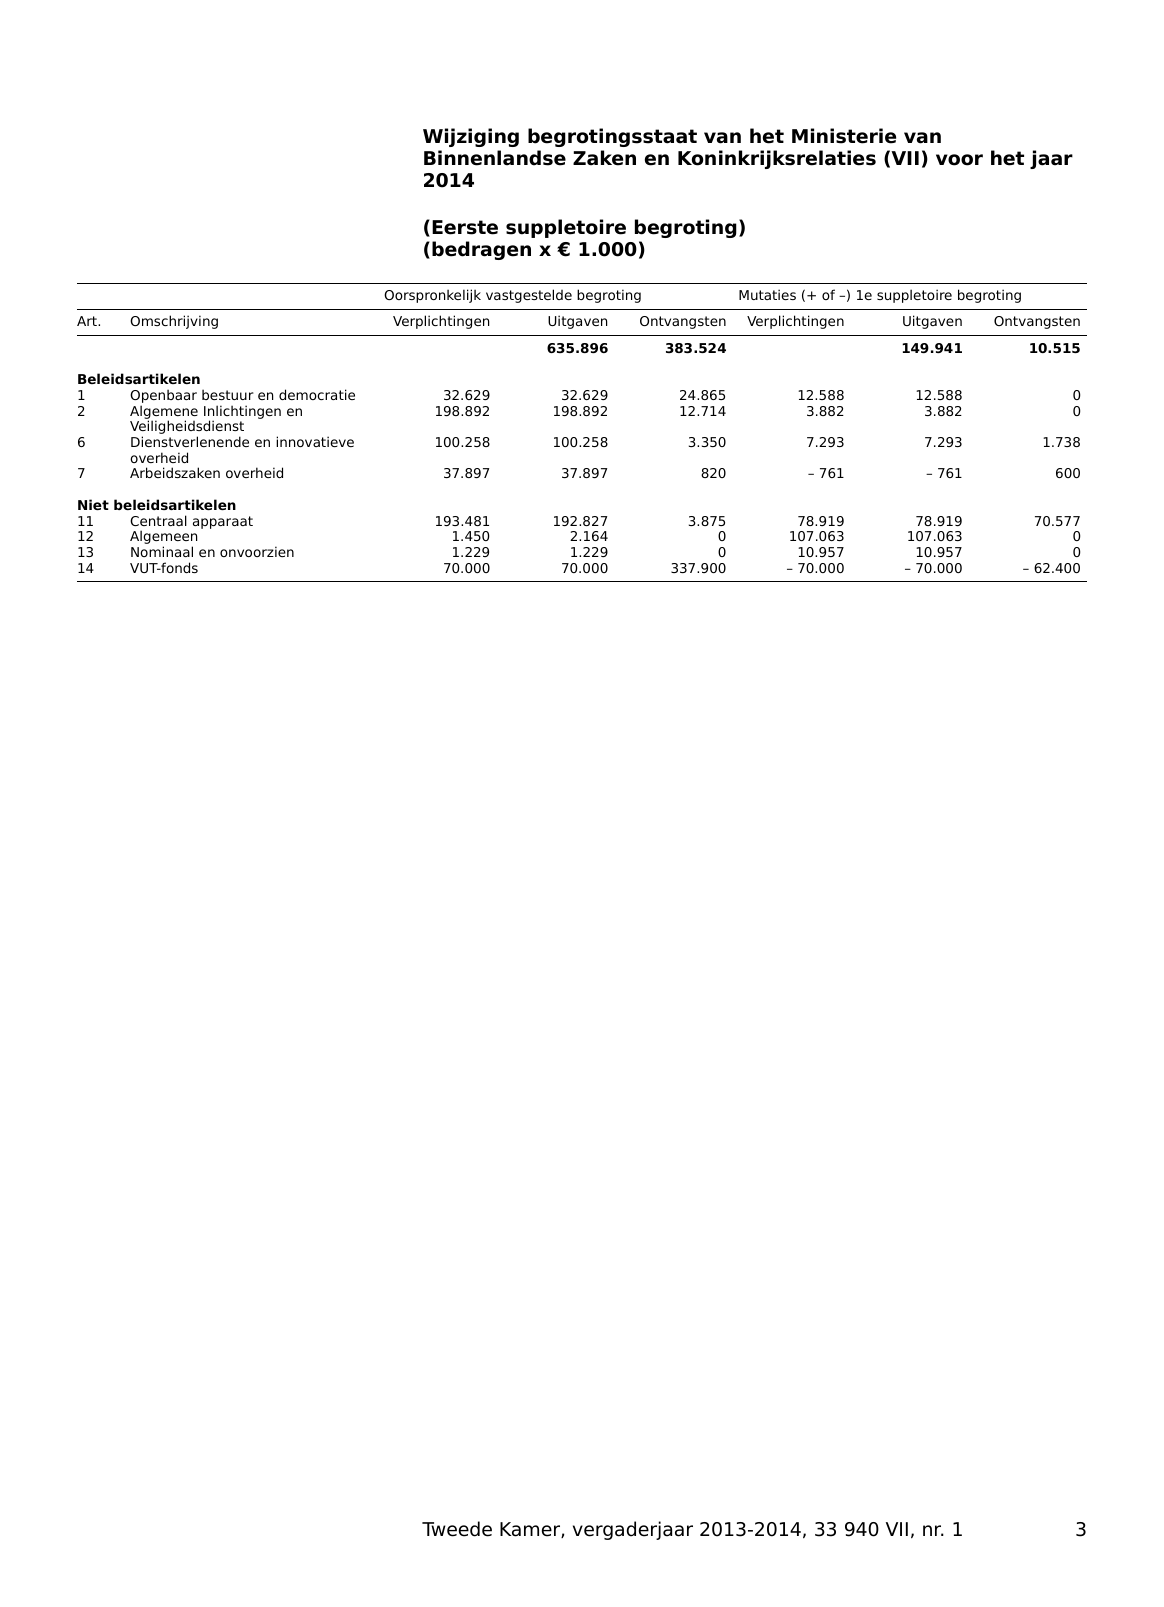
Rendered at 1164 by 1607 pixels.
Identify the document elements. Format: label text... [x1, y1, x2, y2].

table_cell [614, 482, 732, 498]
table_cell [614, 498, 732, 513]
table_cell [77, 356, 124, 372]
table_cell 24.865 [614, 388, 732, 403]
table_cell [969, 482, 1087, 498]
table_cell – 62.400 [969, 561, 1087, 581]
text (bedragen x € 1.000) [422, 238, 1087, 261]
table_cell – 761 [732, 466, 850, 482]
table_cell [378, 498, 496, 513]
table_header [77, 284, 124, 308]
table_cell [969, 498, 1087, 513]
table_cell 383.524 [614, 336, 732, 356]
table_cell [732, 498, 850, 513]
table_cell 0 [969, 545, 1087, 561]
table_cell 0 [969, 529, 1087, 545]
table_cell 3.882 [850, 403, 968, 435]
table_cell 198.892 [378, 403, 496, 435]
table_cell Ontvangsten [614, 310, 732, 335]
table_cell Art. [77, 310, 124, 335]
table_cell 70.000 [378, 561, 496, 581]
table_cell 2.164 [496, 529, 614, 545]
table_cell 3.875 [614, 514, 732, 529]
table_header [124, 284, 378, 308]
table_cell [378, 336, 496, 356]
table_cell Omschrijving [124, 310, 378, 335]
table_cell 12 [77, 529, 124, 545]
table_cell [614, 356, 732, 372]
table_cell 0 [969, 388, 1087, 403]
table_cell Algemene Inlichtingen en Veiligheidsdienst [124, 403, 378, 435]
table_header Mutaties (+ of –) 1e suppletoire begroting [732, 284, 1087, 308]
table_cell 12.588 [732, 388, 850, 403]
table_cell [496, 482, 614, 498]
table_cell [378, 372, 496, 388]
table_cell [850, 482, 968, 498]
table_cell 37.897 [496, 466, 614, 482]
table_cell [378, 356, 496, 372]
table_cell 10.957 [732, 545, 850, 561]
table_cell [969, 356, 1087, 372]
table_cell [496, 372, 614, 388]
table_cell Verplichtingen [378, 310, 496, 335]
table_cell 1.229 [378, 545, 496, 561]
table_cell 37.897 [378, 466, 496, 482]
table_cell VUT-fonds [124, 561, 378, 581]
table_cell 11 [77, 514, 124, 529]
table_cell 100.258 [378, 435, 496, 466]
table_cell Arbeidszaken overheid [124, 466, 378, 482]
table_cell 820 [614, 466, 732, 482]
table_cell Uitgaven [850, 310, 968, 335]
table_cell 3.882 [732, 403, 850, 435]
table_cell Algemeen [124, 529, 378, 545]
table_cell Uitgaven [496, 310, 614, 335]
table_cell – 70.000 [850, 561, 968, 581]
table_header Oorspronkelijk vastgestelde begroting [378, 284, 732, 308]
table_cell 12.588 [850, 388, 968, 403]
table_cell [850, 356, 968, 372]
table_cell – 70.000 [732, 561, 850, 581]
table_cell Centraal apparaat [124, 514, 378, 529]
table_cell 635.896 [496, 336, 614, 356]
table_cell 0 [614, 529, 732, 545]
table_cell 0 [969, 403, 1087, 435]
table_cell 3.350 [614, 435, 732, 466]
table_cell Dienstverlenende en innovatieve overheid [124, 435, 378, 466]
table_cell – 761 [850, 466, 968, 482]
table_cell [378, 482, 496, 498]
table_cell Niet beleidsartikelen [77, 498, 378, 513]
table_cell [77, 336, 124, 356]
table_cell 70.577 [969, 514, 1087, 529]
subtitle Wijziging begrotingsstaat van het Ministerie van Binnenlandse Zaken en Koninkrijksrelaties (VII) voor het jaar 2014 [422, 126, 1087, 192]
table_cell 337.900 [614, 561, 732, 581]
table_cell [850, 498, 968, 513]
table_cell 32.629 [496, 388, 614, 403]
table_cell 1 [77, 388, 124, 403]
table_cell 600 [969, 466, 1087, 482]
table_cell 149.941 [850, 336, 968, 356]
table_cell [732, 356, 850, 372]
table_cell 12.714 [614, 403, 732, 435]
table_cell [614, 372, 732, 388]
table_cell Nominaal en onvoorzien [124, 545, 378, 561]
table_cell 0 [614, 545, 732, 561]
table_cell 1.738 [969, 435, 1087, 466]
table_cell Ontvangsten [969, 310, 1087, 335]
table_cell 1.450 [378, 529, 496, 545]
table_cell [124, 356, 378, 372]
table_cell Beleidsartikelen [77, 372, 378, 388]
table_cell [969, 372, 1087, 388]
table_cell 100.258 [496, 435, 614, 466]
table_cell Verplichtingen [732, 310, 850, 335]
table_cell [732, 372, 850, 388]
table_cell 10.515 [969, 336, 1087, 356]
table_cell [732, 482, 850, 498]
table_cell 32.629 [378, 388, 496, 403]
table_cell 7 [77, 466, 124, 482]
table_cell 70.000 [496, 561, 614, 581]
table_cell 6 [77, 435, 124, 466]
table_cell 107.063 [850, 529, 968, 545]
table_cell 14 [77, 561, 124, 581]
table_cell [732, 336, 850, 356]
table_cell Openbaar bestuur en democratie [124, 388, 378, 403]
table_cell 78.919 [850, 514, 968, 529]
table_cell 193.481 [378, 514, 496, 529]
table_cell [77, 482, 124, 498]
table_cell [496, 356, 614, 372]
table_cell [124, 482, 378, 498]
table_cell 13 [77, 545, 124, 561]
table_cell [124, 336, 378, 356]
table_cell 198.892 [496, 403, 614, 435]
table_cell 10.957 [850, 545, 968, 561]
table_cell 107.063 [732, 529, 850, 545]
table_cell 78.919 [732, 514, 850, 529]
table_cell [496, 498, 614, 513]
table_cell [850, 372, 968, 388]
table_cell 7.293 [850, 435, 968, 466]
table_cell 192.827 [496, 514, 614, 529]
table_cell 2 [77, 403, 124, 435]
table_cell 7.293 [732, 435, 850, 466]
text (Eerste suppletoire begroting) [422, 217, 1087, 238]
table_cell 1.229 [496, 545, 614, 561]
